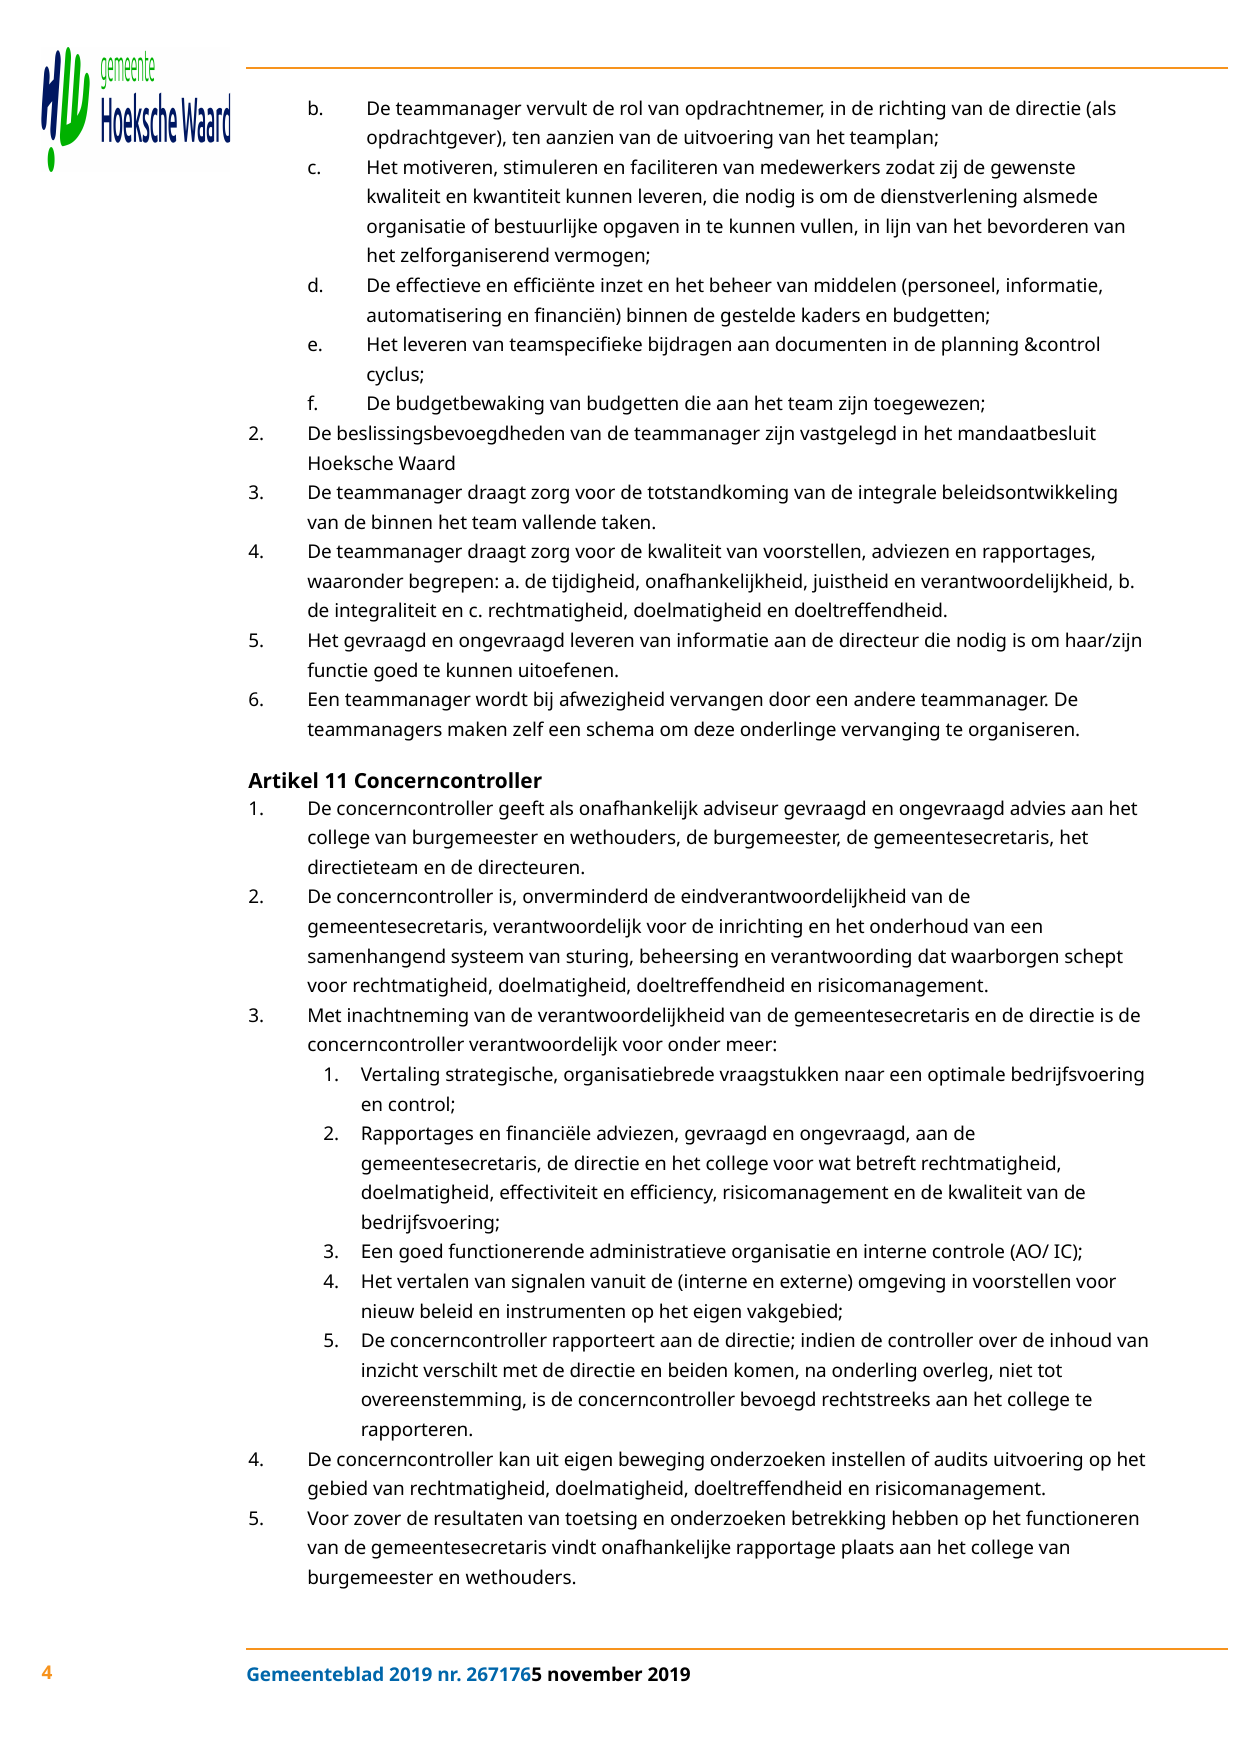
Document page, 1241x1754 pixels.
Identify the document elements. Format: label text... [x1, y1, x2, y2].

list Het motiveren, stimuleren en faciliteren van medewerkers zodat zij de gewenste kwaliteit en kwantiteit kunnen leveren, die nodig is om de dienstverlening alsmede organisatie of bestuurlijke opgaven in te kunnen vullen, in lijn van het bevorderen van het zelforganiserend vermogen; [307, 154, 1152, 268]
list Een goed functionerende administratieve organisatie en interne controle (AO/ IC); [323, 1239, 1152, 1264]
list De teammanager vervult de rol van opdrachtnemer, in de richting van de directie (als opdrachtgever), ten aanzien van de uitvoering van het teamplan; [307, 95, 1152, 150]
list De concerncontroller rapporteert aan de directie; indien de controller over de inhoud van inzicht verschilt met de directie en beiden komen, na onderling overleg, niet tot overeenstemming, is de concerncontroller bevoegd rechtstreeks aan het college te rapporteren. [323, 1327, 1152, 1442]
text Artikel 11 Concerncontroller [248, 766, 1152, 795]
list De concerncontroller is, onverminderd de eindverantwoordelijkheid van de gemeentesecretaris, verantwoordelijk voor de inrichting en het onderhoud van een samenhangend systeem van sturing, beheersing en verantwoording dat waarborgen schept voor rechtmatigheid, doelmatigheid, doeltreffendheid en risicomanagement. [248, 884, 1152, 998]
list Een teammanager wordt bij afwezigheid vervangen door een andere teammanager. De teammanagers maken zelf een schema om deze onderlinge vervanging te organiseren. [248, 686, 1152, 742]
list Rapportages en financiële adviezen, gevraagd en ongevraagd, aan de gemeentesecretaris, de directie en het college voor wat betreft rechtmatigheid, doelmatigheid, effectiviteit en efficiency, risicomanagement en de kwaliteit van de bedrijfsvoering; [323, 1120, 1152, 1235]
list De effectieve en efficiënte inzet en het beheer van middelen (personeel, informatie, automatisering en financiën) binnen de gestelde kaders en budgetten; [307, 272, 1152, 328]
list Met inachtneming van de verantwoordelijkheid van de gemeentesecretaris en de directie is de concerncontroller verantwoordelijk voor onder meer: [248, 1002, 1152, 1057]
list De beslissingsbevoegdheden van de teammanager zijn vastgelegd in het mandaatbesluit Hoeksche Waard [248, 420, 1152, 476]
list De teammanager draagt zorg voor de totstandkoming van de integrale beleidsontwikkeling van de binnen het team vallende taken. [248, 479, 1152, 535]
list De concerncontroller kan uit eigen beweging onderzoeken instellen of audits uitvoering op het gebied van rechtmatigheid, doelmatigheid, doeltreffendheid en risicomanagement. [248, 1446, 1152, 1501]
list Voor zover de resultaten van toetsing en onderzoeken betrekking hebben op het functioneren van de gemeentesecretaris vindt onafhankelijke rapportage plaats aan het college van burgemeester en wethouders. [248, 1505, 1152, 1590]
list Het gevraagd en ongevraagd leveren van informatie aan de directeur die nodig is om haar/zijn functie goed te kunnen uitoefenen. [248, 627, 1152, 683]
list De concerncontroller geeft als onafhankelijk adviseur gevraagd en ongevraagd advies aan het college van burgemeester en wethouders, de burgemeester, de gemeentesecretaris, het directieteam en de directeuren. [248, 795, 1152, 880]
list Het leveren van teamspecifieke bijdragen aan documenten in de planning &control cyclus; [307, 331, 1152, 387]
list Vertaling strategische, organisatiebrede vraagstukken naar een optimale bedrijfsvoering en control; [323, 1061, 1152, 1116]
list Het vertalen van signalen vanuit de (interne en externe) omgeving in voorstellen voor nieuw beleid en instrumenten op het eigen vakgebied; [323, 1268, 1152, 1323]
list De teammanager draagt zorg voor de kwaliteit van voorstellen, adviezen en rapportages, waaronder begrepen: a. de tijdigheid, onafhankelijkheid, juistheid en verantwoordelijkheid, b. de integraliteit en c. rechtmatigheid, doelmatigheid en doeltreffendheid. [248, 538, 1152, 623]
list De budgetbewaking van budgetten die aan het team zijn toegewezen; [307, 391, 1152, 416]
picture [41, 47, 231, 172]
